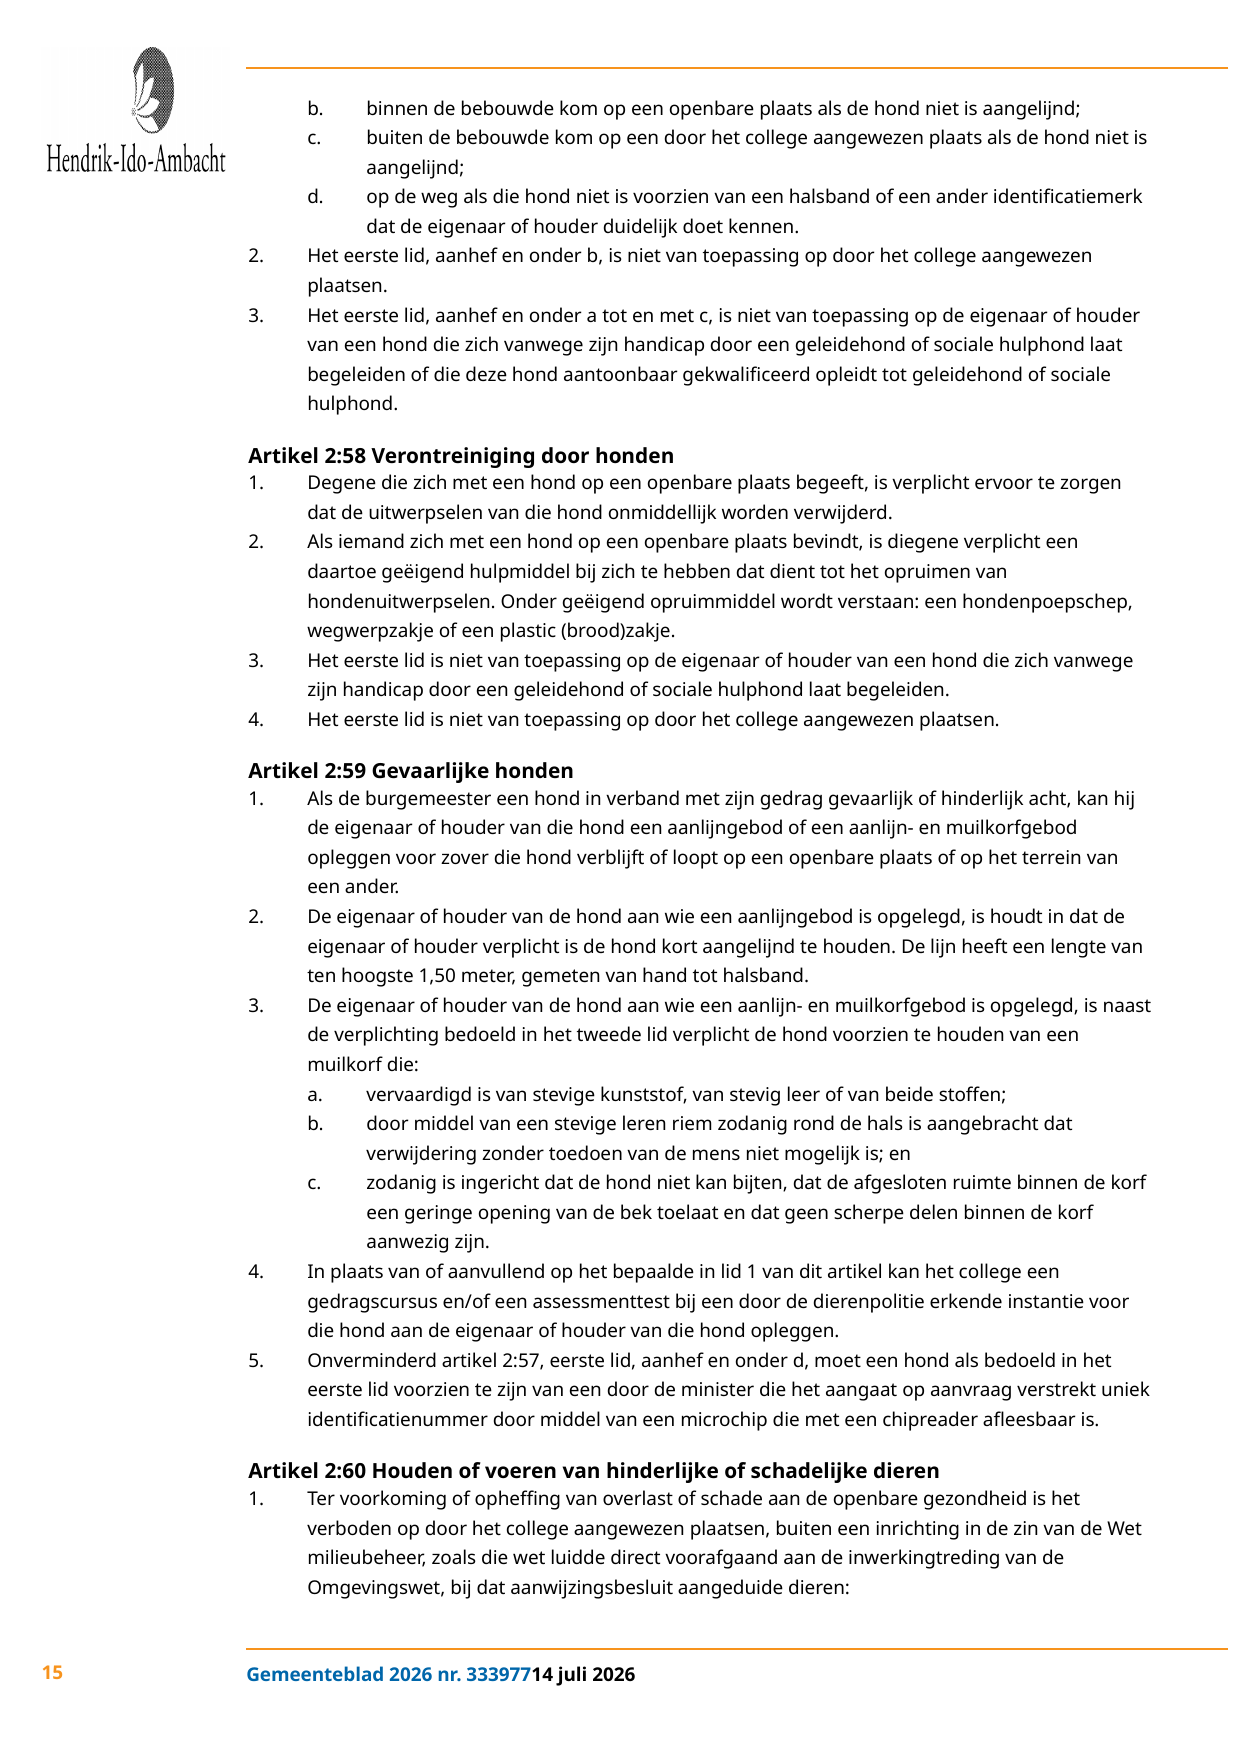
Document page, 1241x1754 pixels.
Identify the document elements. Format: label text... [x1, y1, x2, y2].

list In plaats van of aanvullend op het bepaalde in lid 1 van dit artikel kan het college een gedragscursus en/of een assessmenttest bij een door de dierenpolitie erkende instantie voor die hond aan de eigenaar of houder van die hond opleggen. [248, 1258, 1152, 1343]
text Artikel 2:59 Gevaarlijke honden [248, 757, 1152, 785]
list Het eerste lid is niet van toepassing op de eigenaar of houder van een hond die zich vanwege zijn handicap door een geleidehond of sociale hulphond laat begeleiden. [248, 647, 1152, 702]
list Het eerste lid, aanhef en onder a tot en met c, is niet van toepassing op de eigenaar of houder van een hond die zich vanwege zijn handicap door een geleidehond of sociale hulphond laat begeleiden of die deze hond aantoonbaar gekwalificeerd opleidt tot geleidehond of sociale hulphond. [248, 302, 1152, 416]
list Als iemand zich met een hond op een openbare plaats bevindt, is diegene verplicht een daartoe geëigend hulpmiddel bij zich te hebben dat dient tot het opruimen van hondenuitwerpselen. Onder geëigend opruimmiddel wordt verstaan: een hondenpoepschep, wegwerpzakje of een plastic (brood)zakje. [248, 529, 1152, 643]
list Degene die zich met een hond op een openbare plaats begeeft, is verplicht ervoor te zorgen dat de uitwerpselen van die hond onmiddellijk worden verwijderd. [248, 469, 1152, 525]
text Artikel 2:60 Houden of voeren van hinderlijke of schadelijke dieren [248, 1457, 1152, 1485]
list De eigenaar of houder van de hond aan wie een aanlijngebod is opgelegd, is houdt in dat de eigenaar of houder verplicht is de hond kort aangelijnd te houden. De lijn heeft een lengte van ten hoogste 1,50 meter, gemeten van hand tot halsband. [248, 903, 1152, 988]
list Het eerste lid is niet van toepassing op door het college aangewezen plaatsen. [248, 706, 1152, 732]
list binnen de bebouwde kom op een openbare plaats als de hond niet is aangelijnd; [307, 95, 1152, 121]
list De eigenaar of houder van de hond aan wie een aanlijn- en muilkorfgebod is opgelegd, is naast de verplichting bedoeld in het tweede lid verplicht de hond voorzien te houden van een muilkorf die: [248, 992, 1152, 1077]
list Ter voorkoming of opheffing van overlast of schade aan de openbare gezondheid is het verboden op door het college aangewezen plaatsen, buiten een inrichting in de zin van de Wet milieubeheer, zoals die wet luidde direct voorafgaand aan de inwerkingtreding van de Omgevingswet, bij dat aanwijzingsbesluit aangeduide dieren: [248, 1485, 1152, 1599]
picture [41, 47, 231, 172]
list vervaardigd is van stevige kunststof, van stevig leer of van beide stoffen; [307, 1081, 1152, 1107]
list door middel van een stevige leren riem zodanig rond de hals is aangebracht dat verwijdering zonder toedoen van de mens niet mogelijk is; en [307, 1110, 1152, 1166]
list zodanig is ingericht dat de hond niet kan bijten, dat de afgesloten ruimte binnen de korf een geringe opening van de bek toelaat en dat geen scherpe delen binnen de korf aanwezig zijn. [307, 1169, 1152, 1254]
list Het eerste lid, aanhef en onder b, is niet van toepassing op door het college aangewezen plaatsen. [248, 243, 1152, 298]
text Artikel 2:58 Verontreiniging door honden [248, 441, 1152, 469]
list buiten de bebouwde kom op een door het college aangewezen plaats als de hond niet is aangelijnd; [307, 124, 1152, 180]
list op de weg als die hond niet is voorzien van een halsband of een ander identificatiemerk dat de eigenaar of houder duidelijk doet kennen. [307, 183, 1152, 239]
list Onverminderd artikel 2:57, eerste lid, aanhef en onder d, moet een hond als bedoeld in het eerste lid voorzien te zijn van een door de minister die het aangaat op aanvraag verstrekt uniek identificatienummer door middel van een microchip die met een chipreader afleesbaar is. [248, 1347, 1152, 1432]
list Als de burgemeester een hond in verband met zijn gedrag gevaarlijk of hinderlijk acht, kan hij de eigenaar of houder van die hond een aanlijngebod of een aanlijn- en muilkorfgebod opleggen voor zover die hond verblijft of loopt op een openbare plaats of op het terrein van een ander. [248, 785, 1152, 899]
